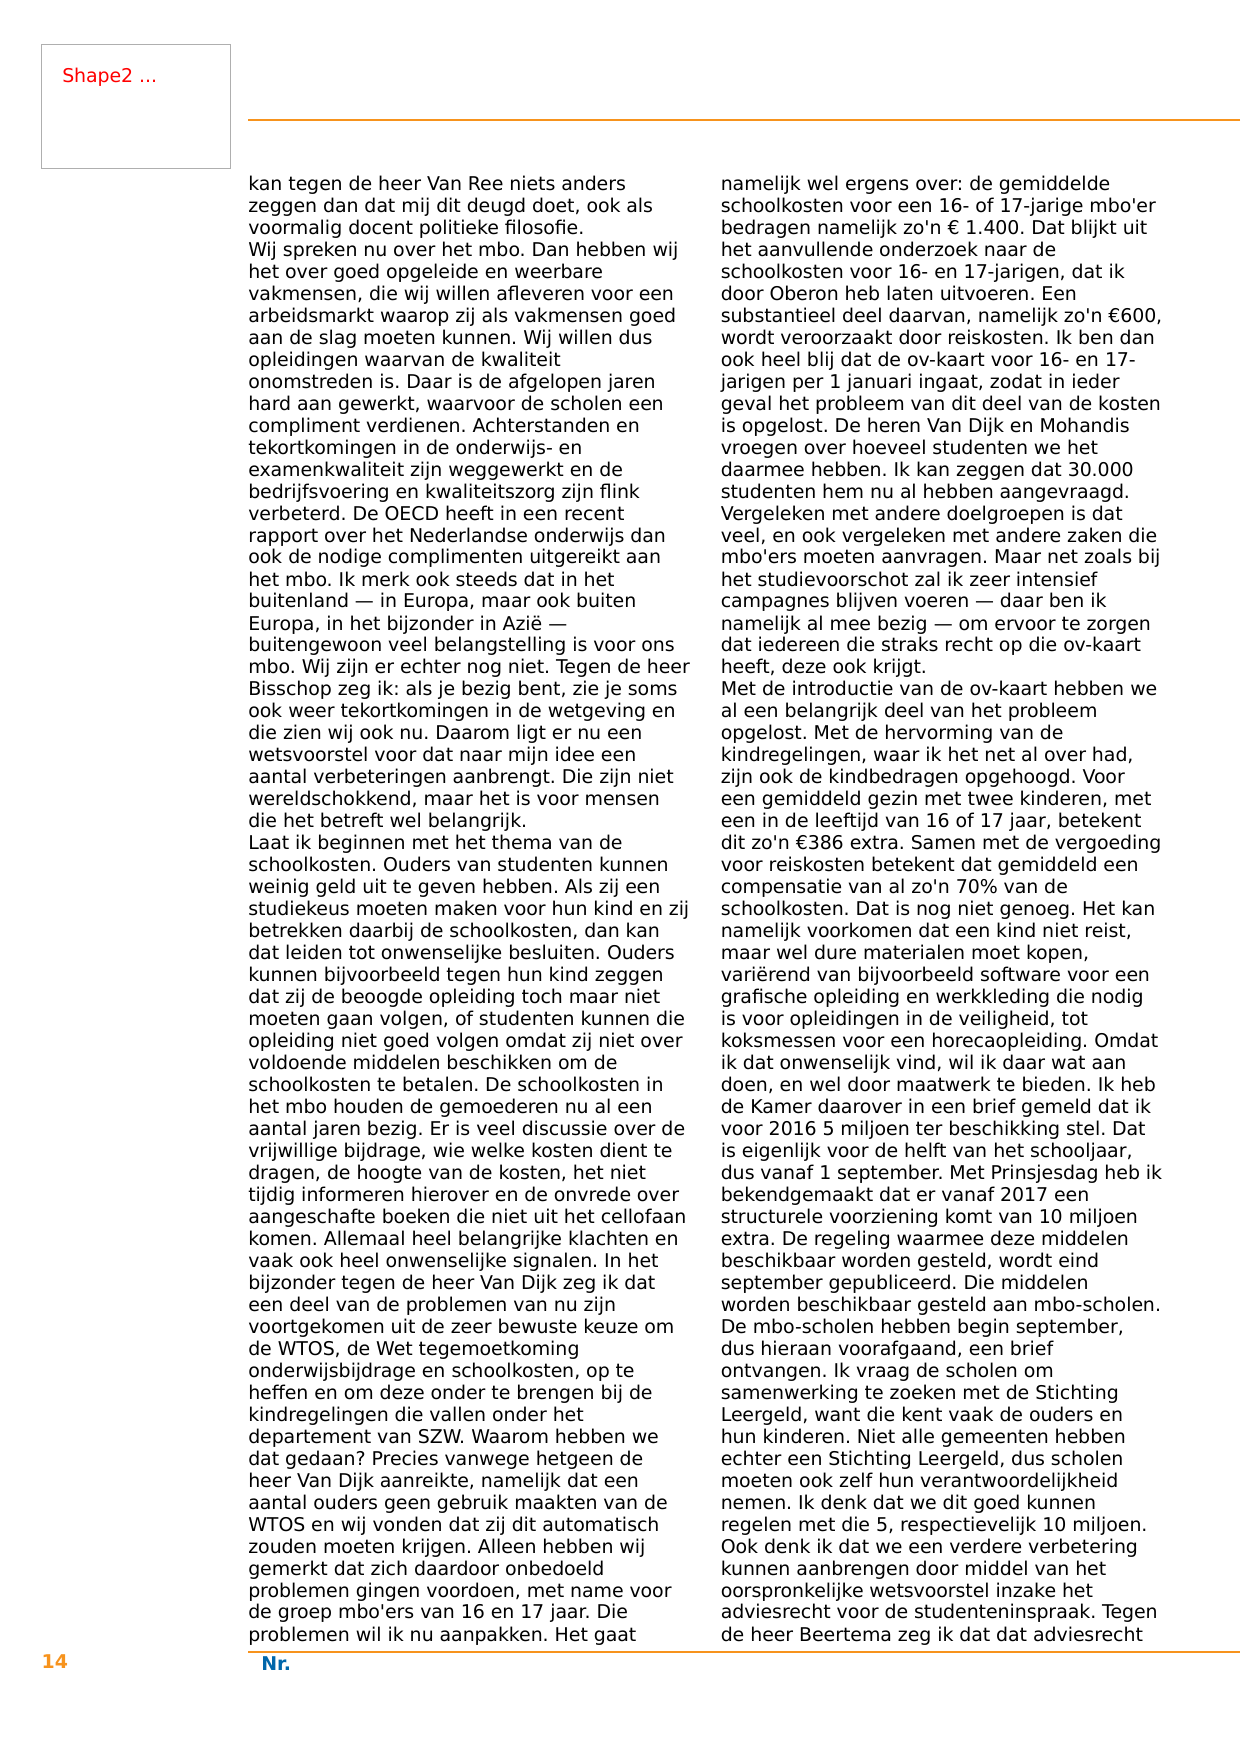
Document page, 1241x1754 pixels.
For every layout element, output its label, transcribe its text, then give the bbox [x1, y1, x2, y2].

text namelijk wel ergens over: de gemiddelde schoolkosten voor een 16- of 17-jarige mbo'er bedragen namelijk zo'n € 1.400. Dat blijkt uit het aanvullende onderzoek naar de schoolkosten voor 16- en 17-jarigen, dat ik door Oberon heb laten uitvoeren. Een substantieel deel daarvan, namelijk zo'n €600, wordt veroorzaakt door reiskosten. Ik ben dan ook heel blij dat de ov-kaart voor 16- en 17-jarigen per 1 januari ingaat, zodat in ieder geval het probleem van dit deel van de kosten is opgelost. De heren Van Dijk en Mohandis vroegen over hoeveel studenten we het daarmee hebben. Ik kan zeggen dat 30.000 studenten hem nu al hebben aangevraagd. Vergeleken met andere doelgroepen is dat veel, en ook vergeleken met andere zaken die mbo'ers moeten aanvragen. Maar net zoals bij het studievoorschot zal ik zeer intensief campagnes blijven voeren — daar ben ik namelijk al mee bezig — om ervoor te zorgen dat iedereen die straks recht op die ov-kaart heeft, deze ook krijgt. [721, 173, 1163, 678]
text Met de introductie van de ov-kaart hebben we al een belangrijk deel van het probleem opgelost. Met de hervorming van de kindregelingen, waar ik het net al over had, zijn ook de kindbedragen opgehoogd. Voor een gemiddeld gezin met twee kinderen, met een in de leeftijd van 16 of 17 jaar, betekent dit zo'n €386 extra. Samen met de vergoeding voor reiskosten betekent dat gemiddeld een compensatie van al zo'n 70% van de schoolkosten. Dat is nog niet genoeg. Het kan namelijk voorkomen dat een kind niet reist, maar wel dure materialen moet kopen, variërend van bijvoorbeeld software voor een grafische opleiding en werkkleding die nodig is voor opleidingen in de veiligheid, tot koksmessen voor een horecaopleiding. Omdat ik dat onwenselijk vind, wil ik daar wat aan doen, en wel door maatwerk te bieden. Ik heb de Kamer daarover in een brief gemeld dat ik voor 2016 5 miljoen ter beschikking stel. Dat is eigenlijk voor de helft van het schooljaar, dus vanaf 1 september. Met Prinsjesdag heb ik bekendgemaakt dat er vanaf 2017 een structurele voorziening komt van 10 miljoen extra. De regeling waarmee deze middelen beschikbaar worden gesteld, wordt eind september gepubliceerd. Die middelen worden beschikbaar gesteld aan mbo-scholen. De mbo-scholen hebben begin september, dus hieraan voorafgaand, een brief ontvangen. Ik vraag de scholen om samenwerking te zoeken met de Stichting Leergeld, want die kent vaak de ouders en hun kinderen. Niet alle gemeenten hebben echter een Stichting Leergeld, dus scholen moeten ook zelf hun verantwoordelijkheid nemen. Ik denk dat we dit goed kunnen regelen met die 5, respectievelijk 10 miljoen. [721, 678, 1163, 1536]
text Ook denk ik dat we een verdere verbetering kunnen aanbrengen door middel van het oorspronkelijke wetsvoorstel inzake het adviesrecht voor de studenteninspraak. Tegen de heer Beertema zeg ik dat dat adviesrecht [721, 1536, 1163, 1645]
text kan tegen de heer Van Ree niets anders zeggen dan dat mij dit deugd doet, ook als voormalig docent politieke filosofie. [248, 173, 691, 239]
text Laat ik beginnen met het thema van de schoolkosten. Ouders van studenten kunnen weinig geld uit te geven hebben. Als zij een studiekeus moeten maken voor hun kind en zij betrekken daarbij de schoolkosten, dan kan dat leiden tot onwenselijke besluiten. Ouders kunnen bijvoorbeeld tegen hun kind zeggen dat zij de beoogde opleiding toch maar niet moeten gaan volgen, of studenten kunnen die opleiding niet goed volgen omdat zij niet over voldoende middelen beschikken om de schoolkosten te betalen. De schoolkosten in het mbo houden de gemoederen nu al een aantal jaren bezig. Er is veel discussie over de vrijwillige bijdrage, wie welke kosten dient te dragen, de hoogte van de kosten, het niet tijdig informeren hierover en de onvrede over aangeschafte boeken die niet uit het cellofaan komen. Allemaal heel belangrijke klachten en vaak ook heel onwenselijke signalen. In het bijzonder tegen de heer Van Dijk zeg ik dat een deel van de problemen van nu zijn voortgekomen uit de zeer bewuste keuze om de WTOS, de Wet tegemoetkoming onderwijsbijdrage en schoolkosten, op te heffen en om deze onder te brengen bij de kindregelingen die vallen onder het departement van SZW. Waarom hebben we dat gedaan? Precies vanwege hetgeen de heer Van Dijk aanreikte, namelijk dat een aantal ouders geen gebruik maakten van de WTOS en wij vonden dat zij dit automatisch zouden moeten krijgen. Alleen hebben wij gemerkt dat zich daardoor onbedoeld problemen gingen voordoen, met name voor de groep mbo'ers van 16 en 17 jaar. Die problemen wil ik nu aanpakken. Het gaat [248, 832, 691, 1645]
text Wij spreken nu over het mbo. Dan hebben wij het over goed opgeleide en weerbare vakmensen, die wij willen afleveren voor een arbeidsmarkt waarop zij als vakmensen goed aan de slag moeten kunnen. Wij willen dus opleidingen waarvan de kwaliteit onomstreden is. Daar is de afgelopen jaren hard aan gewerkt, waarvoor de scholen een compliment verdienen. Achterstanden en tekortkomingen in de onderwijs- en examenkwaliteit zijn weggewerkt en de bedrijfsvoering en kwaliteitszorg zijn flink verbeterd. De OECD heeft in een recent rapport over het Nederlandse onderwijs dan ook de nodige complimenten uitgereikt aan het mbo. Ik merk ook steeds dat in het buitenland — in Europa, maar ook buiten Europa, in het bijzonder in Azië — buitengewoon veel belangstelling is voor ons mbo. Wij zijn er echter nog niet. Tegen de heer Bisschop zeg ik: als je bezig bent, zie je soms ook weer tekortkomingen in de wetgeving en die zien wij ook nu. Daarom ligt er nu een wetsvoorstel voor dat naar mijn idee een aantal verbeteringen aanbrengt. Die zijn niet wereldschokkend, maar het is voor mensen die het betreft wel belangrijk. [248, 239, 691, 832]
